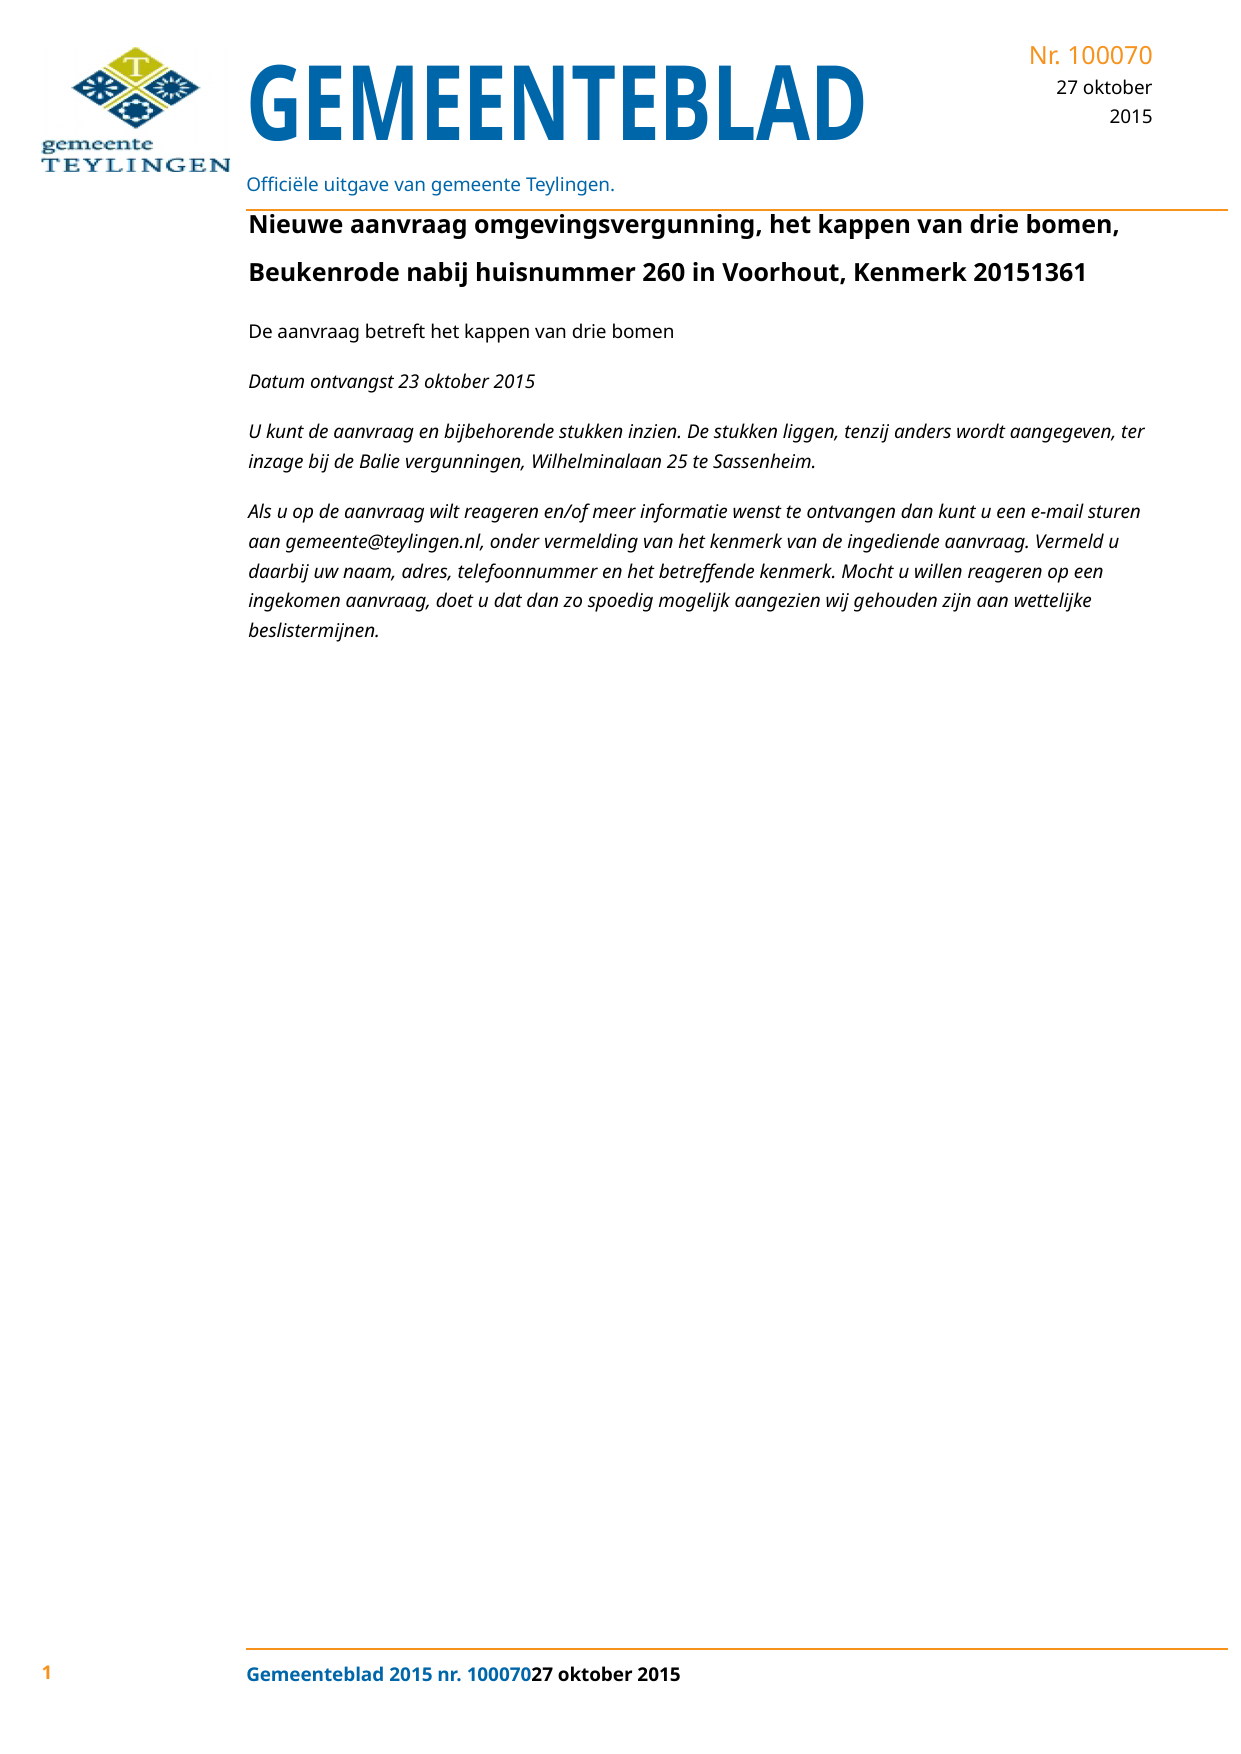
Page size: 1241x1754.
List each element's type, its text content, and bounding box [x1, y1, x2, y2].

text Als u op de aanvraag wilt reageren en/of meer informatie wenst te ontvangen dan kunt u een e-mail sturen aan gemeente@teylingen.nl, onder vermelding van het kenmerk van de ingediende aanvraag. Vermeld u daarbij uw naam, adres, telefoonnummer en het betreffende kenmerk. Mocht u willen reageren op een ingekomen aanvraag, doet u dat dan zo spoedig mogelijk aangezien wij gehouden zijn aan wettelijke beslistermijnen. [248, 499, 1152, 643]
text Datum ontvangst 23 oktober 2015 [248, 368, 1152, 394]
text De aanvraag betreft het kappen van drie bomen [248, 318, 1152, 344]
text Nieuwe aanvraag omgevingsvergunning, het kappen van drie bomen, Beukenrode nabij huisnummer 260 in Voorhout, Kenmerk 20151361 [248, 211, 1152, 288]
picture [41, 47, 231, 172]
text U kunt de aanvraag en bijbehorende stukken inzien. De stukken liggen, tenzij anders wordt aangegeven, ter inzage bij de Balie vergunningen, Wilhelminalaan 25 te Sassenheim. [248, 419, 1152, 474]
